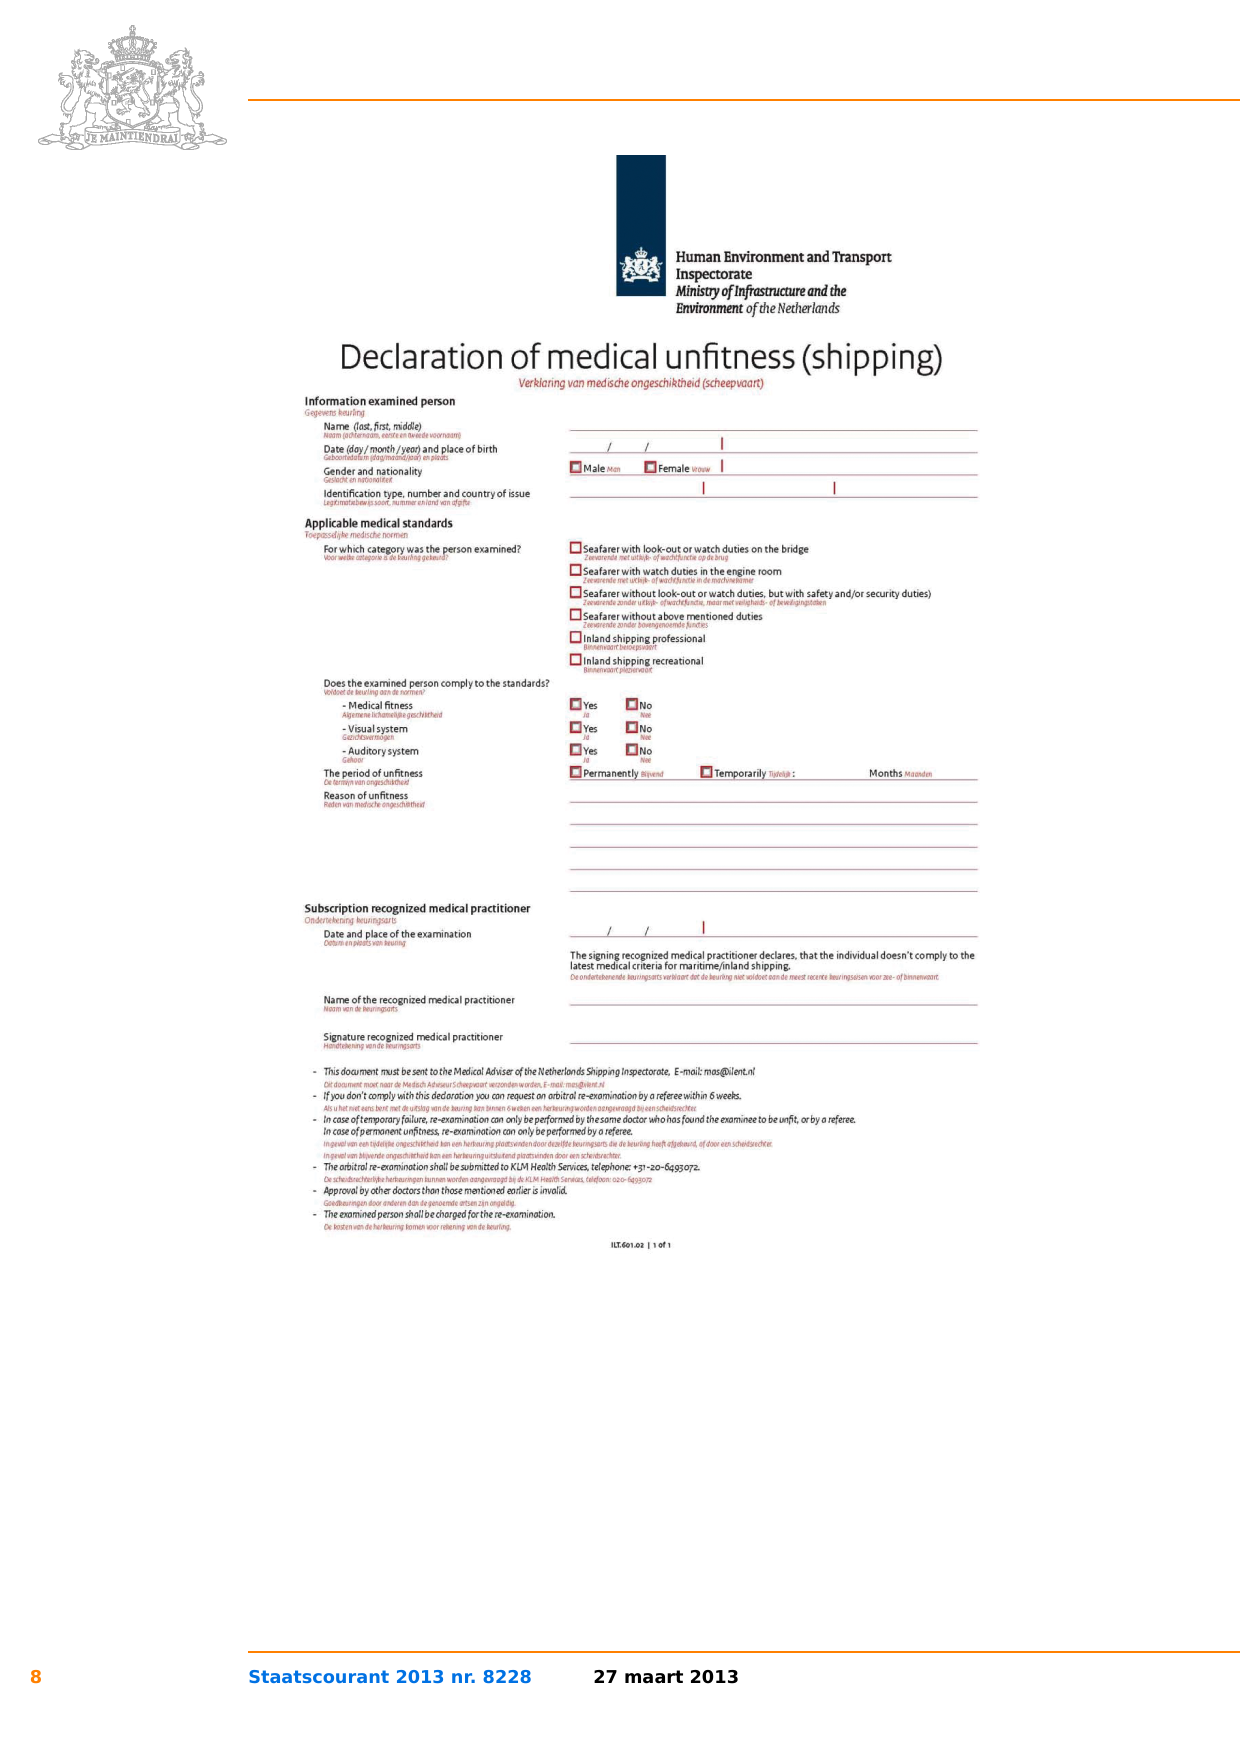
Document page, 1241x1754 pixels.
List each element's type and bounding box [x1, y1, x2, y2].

picture [248, 155, 1034, 1266]
picture [38, 25, 227, 150]
